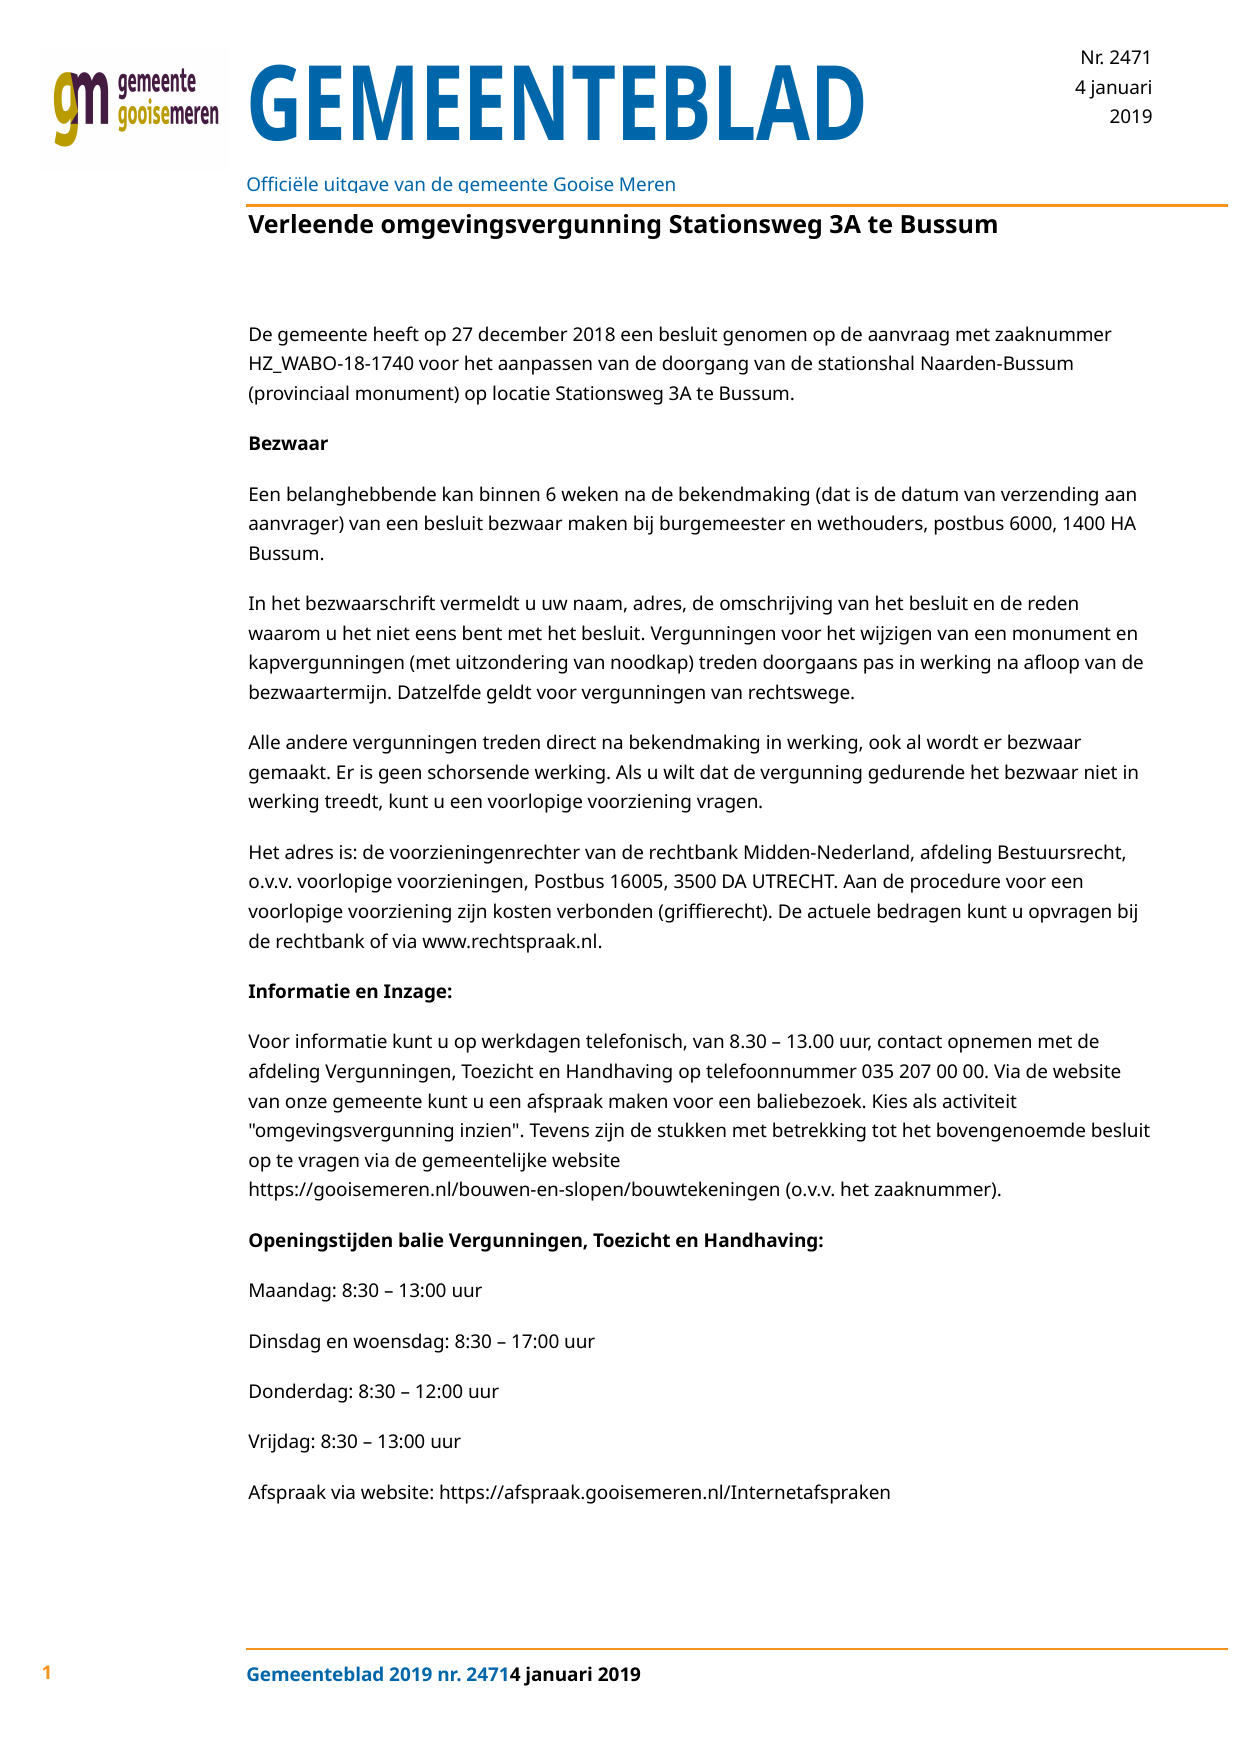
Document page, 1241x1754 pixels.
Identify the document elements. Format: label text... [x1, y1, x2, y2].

text Openingstijden balie Vergunningen, Toezicht en Handhaving: [248, 1227, 1152, 1253]
text De gemeente heeft op 27 december 2018 een besluit genomen op de aanvraag met zaaknummer HZ_WABO-18-1740 voor het aanpassen van de doorgang van de stationshal Naarden-Bussum (provinciaal monument) op locatie Stationsweg 3A te Bussum. [248, 321, 1152, 406]
text Vrijdag: 8:30 – 13:00 uur [248, 1429, 1152, 1454]
text Verleende omgevingsvergunning Stationsweg 3A te Bussum [248, 207, 1152, 241]
text Alle andere vergunningen treden direct na bekendmaking in werking, ook al wordt er bezwaar gemaakt. Er is geen schorsende werking. Als u wilt dat de vergunning gedurende het bezwaar niet in werking treedt, kunt u een voorlopige voorziening vragen. [248, 729, 1152, 814]
text In het bezwaarschrift vermeldt u uw naam, adres, de omschrijving van het besluit en de reden waarom u het niet eens bent met het besluit. Vergunningen voor het wijzigen van een monument en kapvergunningen (met uitzondering van noodkap) treden doorgaans pas in werking na afloop van de bezwaartermijn. Datzelfde geldt voor vergunningen van rechtswege. [248, 590, 1152, 705]
text Voor informatie kunt u op werkdagen telefonisch, van 8.30 – 13.00 uur, contact opnemen met de afdeling Vergunningen, Toezicht en Handhaving op telefoonnummer 035 207 00 00. Via de website van onze gemeente kunt u een afspraak maken voor een baliebezoek. Kies als activiteit "omgevingsvergunning inzien". Tevens zijn de stukken met betrekking tot het bovengenoemde besluit op te vragen via de gemeentelijke website https://gooisemeren.nl/bouwen-en-slopen/bouwtekeningen (o.v.v. het zaaknummer). [248, 1029, 1152, 1202]
text Dinsdag en woensdag: 8:30 – 17:00 uur [248, 1328, 1152, 1353]
text Het adres is: de voorzieningenrechter van de rechtbank Midden-Nederland, afdeling Bestuursrecht, o.v.v. voorlopige voorzieningen, Postbus 16005, 3500 DA UTRECHT. Aan de procedure voor een voorlopige voorziening zijn kosten verbonden (griffierecht). De actuele bedragen kunt u opvragen bij de rechtbank of via www.rechtspraak.nl. [248, 839, 1152, 953]
picture [41, 47, 231, 172]
text Een belanghebbende kan binnen 6 weken na de bekendmaking (dat is de datum van verzending aan aanvrager) van een besluit bezwaar maken bij burgemeester en wethouders, postbus 6000, 1400 HA Bussum. [248, 481, 1152, 566]
text Afspraak via website: https://afspraak.gooisemeren.nl/Internetafspraken [248, 1479, 1152, 1505]
text Informatie en Inzage: [248, 978, 1152, 1004]
text Bezwaar [248, 430, 1152, 456]
text Maandag: 8:30 – 13:00 uur [248, 1277, 1152, 1303]
text Donderdag: 8:30 – 12:00 uur [248, 1378, 1152, 1404]
